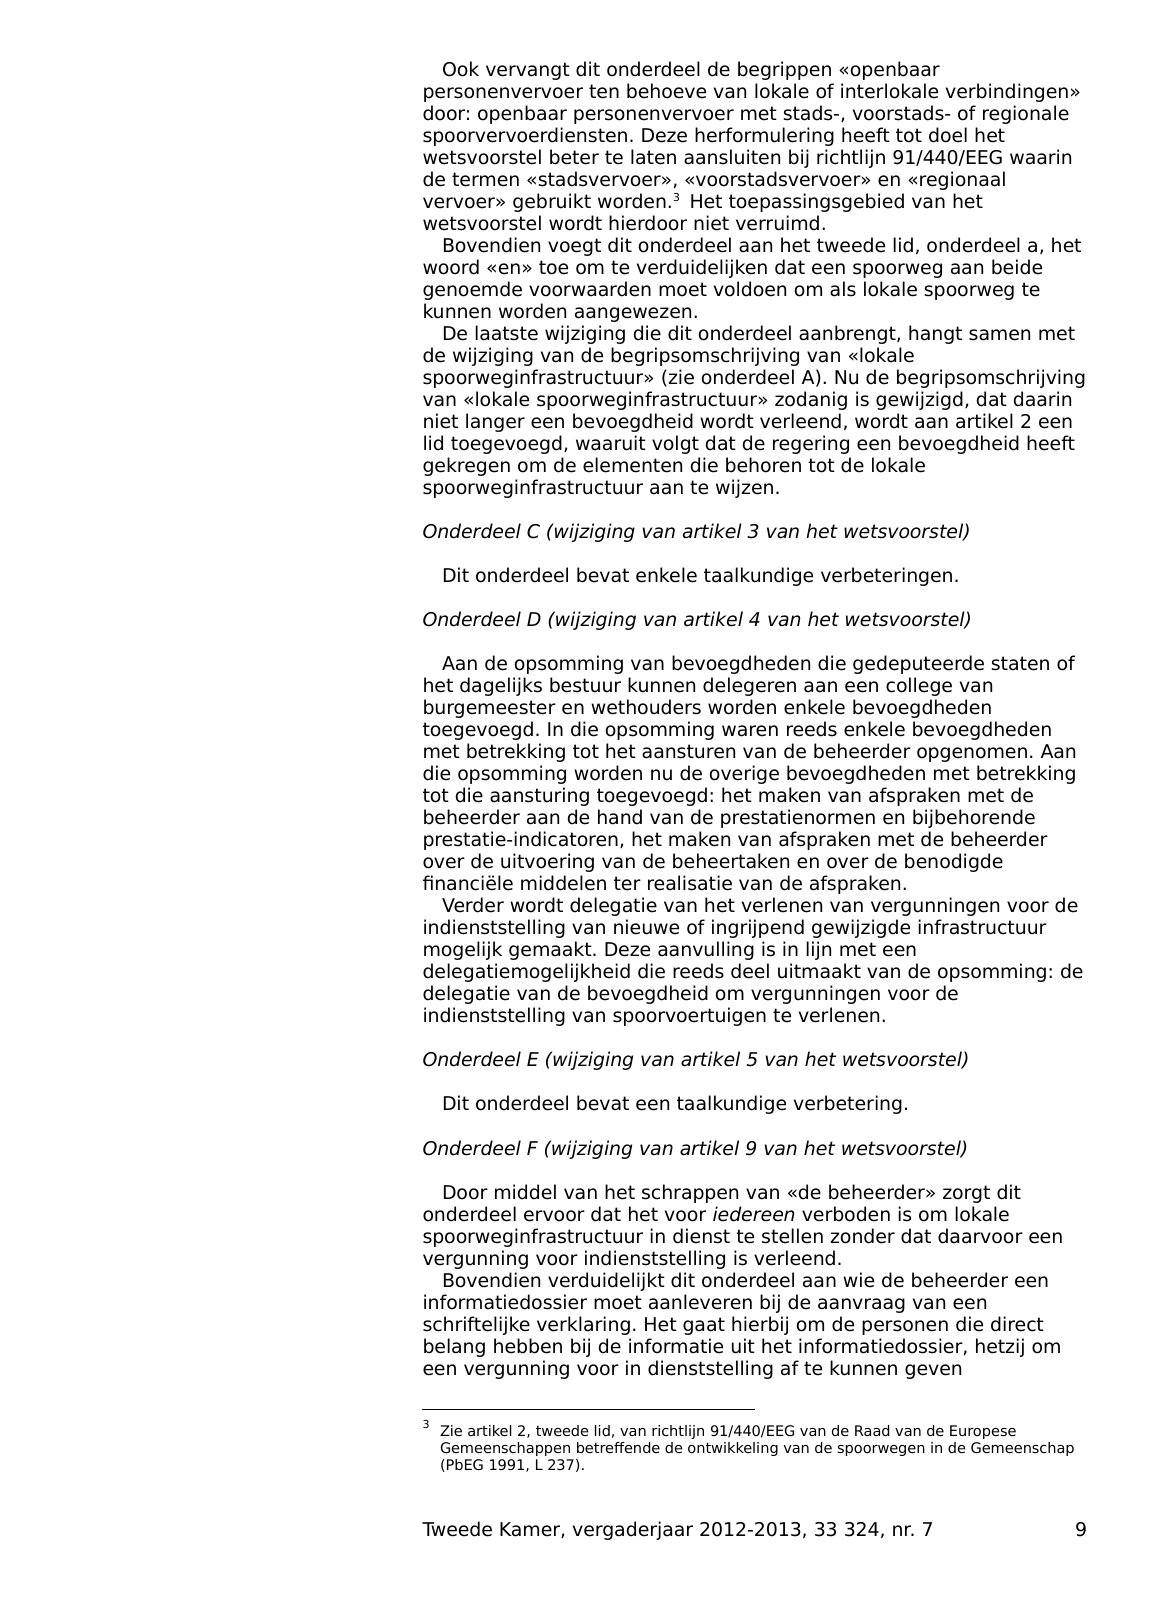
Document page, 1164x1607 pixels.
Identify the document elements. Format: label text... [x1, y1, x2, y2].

text Zie artikel 2, tweede lid, van richtlijn 91/440/EEG van de Raad van de Europese Gemeenschappen betreffende de ontwikkeling van de spoorwegen in de Gemeenschap (PbEG 1991, L 237). [422, 1418, 1087, 1474]
subtitle Onderdeel E (wijziging van artikel 5 van het wetsvoorstel) [422, 1049, 1087, 1071]
text Verder wordt delegatie van het verlenen van vergunningen voor de indienststelling van nieuwe of ingrijpend gewijzigde infrastructuur mogelijk gemaakt. Deze aanvulling is in lijn met een delegatiemogelijkheid die reeds deel uitmaakt van de opsomming: de delegatie van de bevoegdheid om vergunningen voor de indienststelling van spoorvoertuigen te verlenen. [422, 895, 1087, 1027]
subtitle Onderdeel C (wijziging van artikel 3 van het wetsvoorstel) [422, 521, 1087, 543]
text De laatste wijziging die dit onderdeel aanbrengt, hangt samen met de wijziging van de begripsomschrijving van «lokale spoorweginfrastructuur» (zie onderdeel A). Nu de begripsomschrijving van «lokale spoorweginfrastructuur» zodanig is gewijzigd, dat daarin niet langer een bevoegdheid wordt verleend, wordt aan artikel 2 een lid toegevoegd, waaruit volgt dat de regering een bevoegdheid heeft gekregen om de elementen die behoren tot de lokale spoorweginfrastructuur aan te wijzen. [422, 323, 1087, 499]
text Dit onderdeel bevat een taalkundige verbetering. [422, 1093, 1087, 1115]
subtitle Onderdeel D (wijziging van artikel 4 van het wetsvoorstel) [422, 609, 1087, 631]
text Bovendien voegt dit onderdeel aan het tweede lid, onderdeel a, het woord «en» toe om te verduidelijken dat een spoorweg aan beide genoemde voorwaarden moet voldoen om als lokale spoorweg te kunnen worden aangewezen. [422, 235, 1087, 323]
text Door middel van het schrappen van «de beheerder» zorgt dit onderdeel ervoor dat het voor iedereen verboden is om lokale spoorweginfrastructuur in dienst te stellen zonder dat daarvoor een vergunning voor indienststelling is verleend. [422, 1182, 1087, 1269]
subtitle Onderdeel F (wijziging van artikel 9 van het wetsvoorstel) [422, 1137, 1087, 1159]
text Dit onderdeel bevat enkele taalkundige verbeteringen. [422, 565, 1087, 587]
text Aan de opsomming van bevoegdheden die gedeputeerde staten of het dagelijks bestuur kunnen delegeren aan een college van burgemeester en wethouders worden enkele bevoegdheden toegevoegd. In die opsomming waren reeds enkele bevoegdheden met betrekking tot het aansturen van de beheerder opgenomen. Aan die opsomming worden nu de overige bevoegdheden met betrekking tot die aansturing toegevoegd: het maken van afspraken met de beheerder aan de hand van de prestatienormen en bijbehorende prestatie-indicatoren, het maken van afspraken met de beheerder over de uitvoering van de beheertaken en over de benodigde financiële middelen ter realisatie van de afspraken. [422, 653, 1087, 895]
text Ook vervangt dit onderdeel de begrippen «openbaar personenvervoer ten behoeve van lokale of interlokale verbindingen» door: openbaar personenvervoer met stads-, voorstads- of regionale spoorvervoerdiensten. Deze herformulering heeft tot doel het wetsvoorstel beter te laten aansluiten bij richtlijn 91/440/EEG waarin de termen «stadsvervoer», «voorstadsvervoer» en «regionaal vervoer» gebruikt worden. Het toepassingsgebied van het wetsvoorstel wordt hierdoor niet verruimd. [422, 59, 1087, 235]
text Bovendien verduidelijkt dit onderdeel aan wie de beheerder een informatiedossier moet aanleveren bij de aanvraag van een schriftelijke verklaring. Het gaat hierbij om de personen die direct belang hebben bij de informatie uit het informatiedossier, hetzij om een vergunning voor in dienststelling af te kunnen geven [422, 1269, 1087, 1379]
